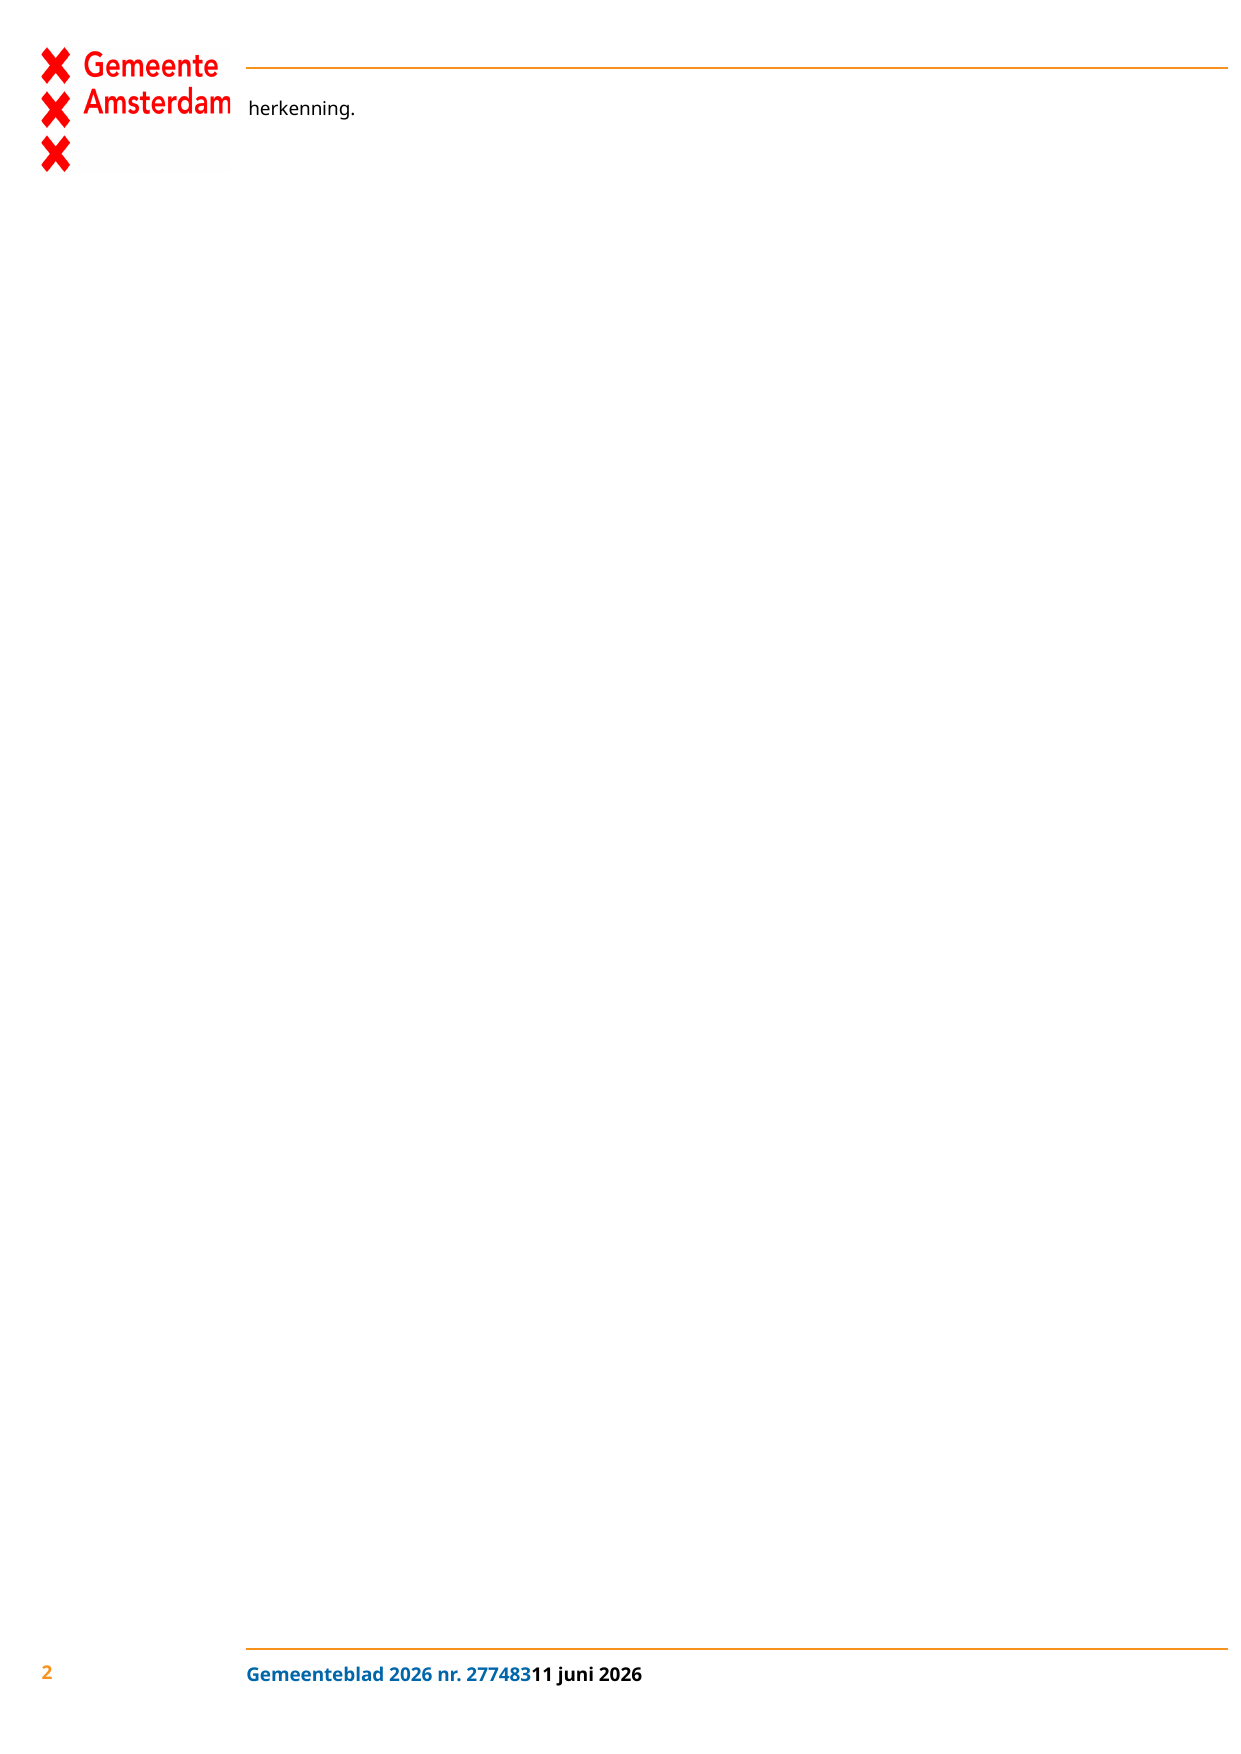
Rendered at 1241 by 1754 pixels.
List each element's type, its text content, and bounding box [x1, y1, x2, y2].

text herkenning. [248, 95, 1152, 121]
picture [41, 47, 231, 172]
